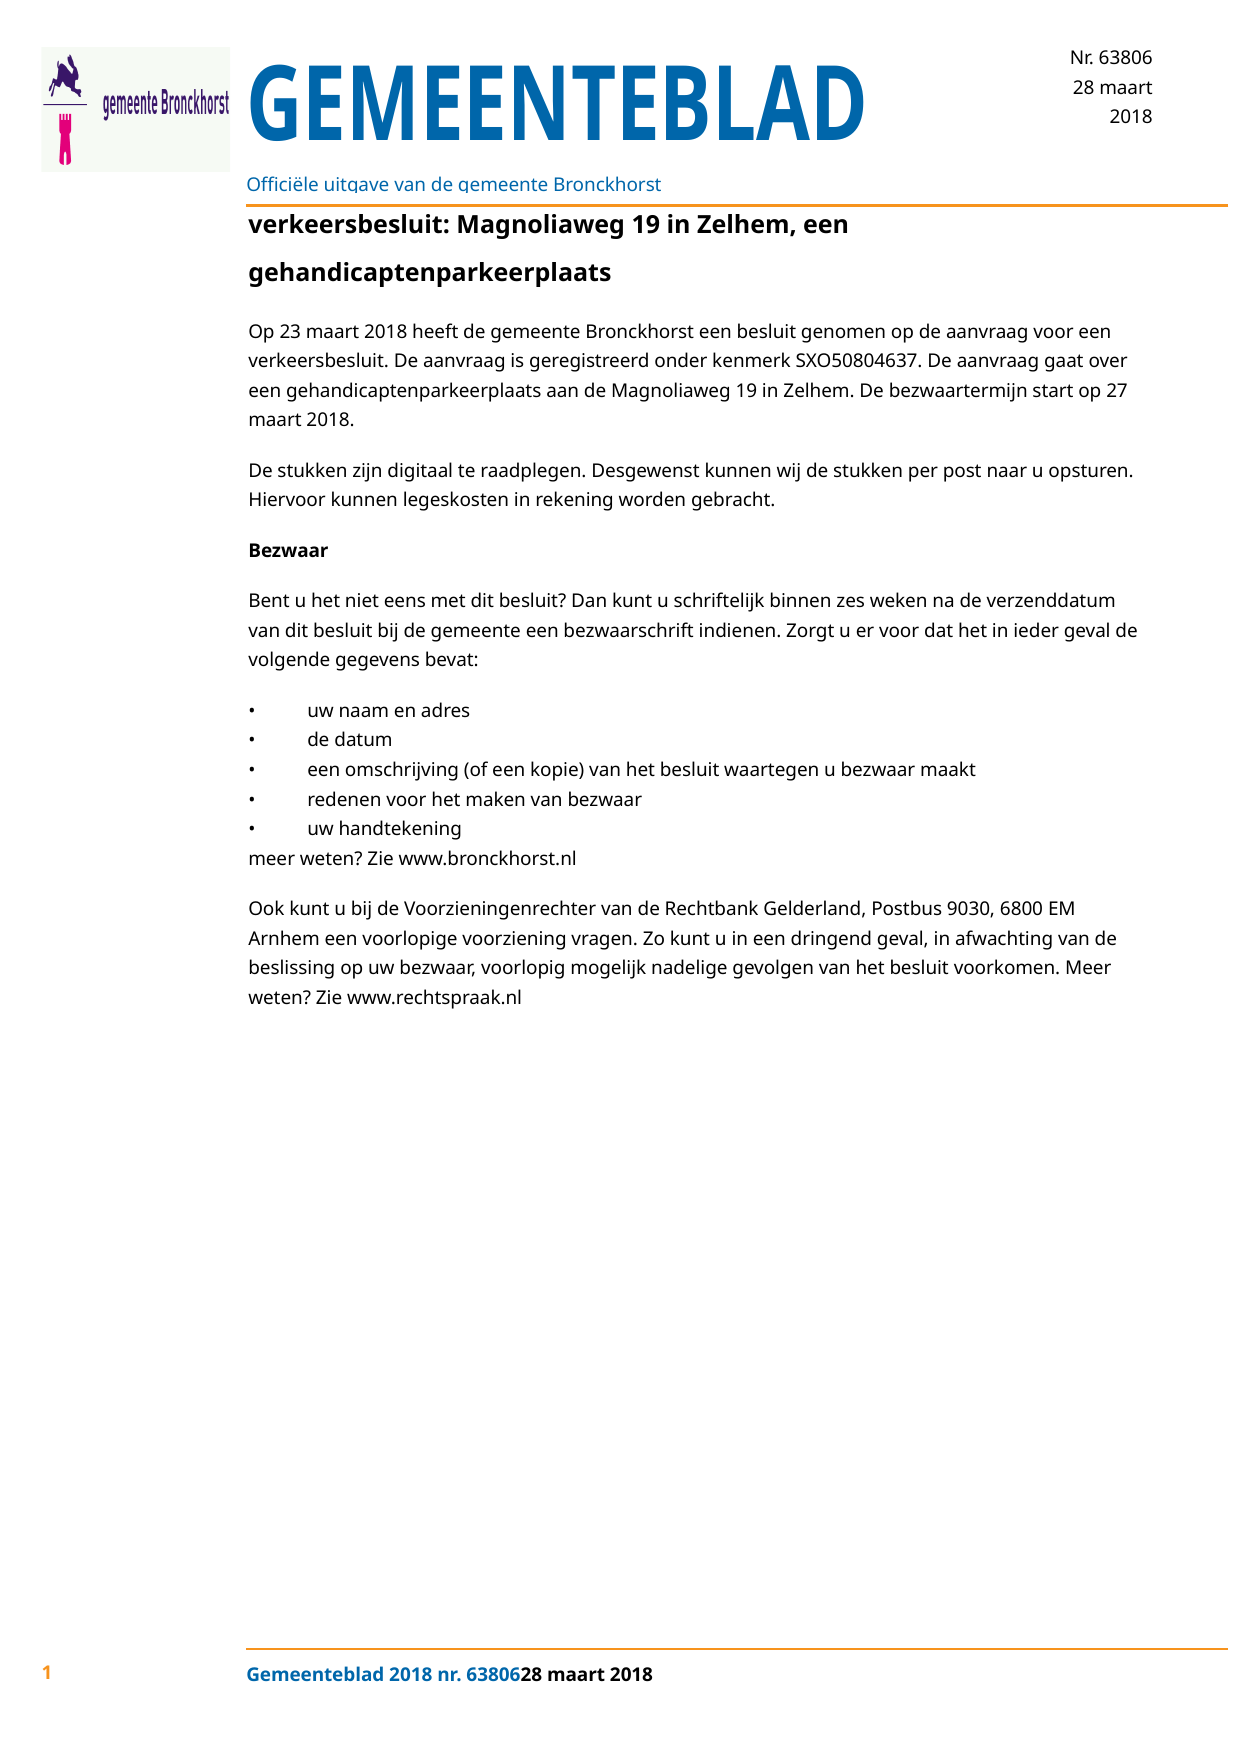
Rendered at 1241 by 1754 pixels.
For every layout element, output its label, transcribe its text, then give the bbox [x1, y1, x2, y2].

list uw handtekening [248, 815, 1152, 841]
text De stukken zijn digitaal te raadplegen. Desgewenst kunnen wij de stukken per post naar u opsturen. Hiervoor kunnen legeskosten in rekening worden gebracht. [248, 457, 1152, 512]
text verkeersbesluit: Magnoliaweg 19 in Zelhem, een gehandicaptenparkeerplaats [248, 207, 1152, 288]
list redenen voor het maken van bezwaar [248, 786, 1152, 812]
list uw naam en adres [248, 697, 1152, 723]
picture [41, 47, 231, 172]
text meer weten? Zie www.bronckhorst.nl [248, 845, 1152, 871]
text Op 23 maart 2018 heeft de gemeente Bronckhorst een besluit genomen op de aanvraag voor een verkeersbesluit. De aanvraag is geregistreerd onder kenmerk SXO50804637. De aanvraag gaat over een gehandicaptenparkeerplaats aan de Magnoliaweg 19 in Zelhem. De bezwaartermijn start op 27 maart 2018. [248, 318, 1152, 432]
text Ook kunt u bij de Voorzieningenrechter van de Rechtbank Gelderland, Postbus 9030, 6800 EM Arnhem een voorlopige voorziening vragen. Zo kunt u in een dringend geval, in afwachting van de beslissing op uw bezwaar, voorlopig mogelijk nadelige gevolgen van het besluit voorkomen. Meer weten? Zie www.rechtspraak.nl [248, 895, 1152, 1010]
list een omschrijving (of een kopie) van het besluit waartegen u bezwaar maakt [248, 756, 1152, 782]
list de datum [248, 727, 1152, 752]
text Bent u het niet eens met dit besluit? Dan kunt u schriftelijk binnen zes weken na de verzenddatum van dit besluit bij de gemeente een bezwaarschrift indienen. Zorgt u er voor dat het in ieder geval de volgende gegevens bevat: [248, 587, 1152, 672]
text Bezwaar [248, 537, 1152, 563]
